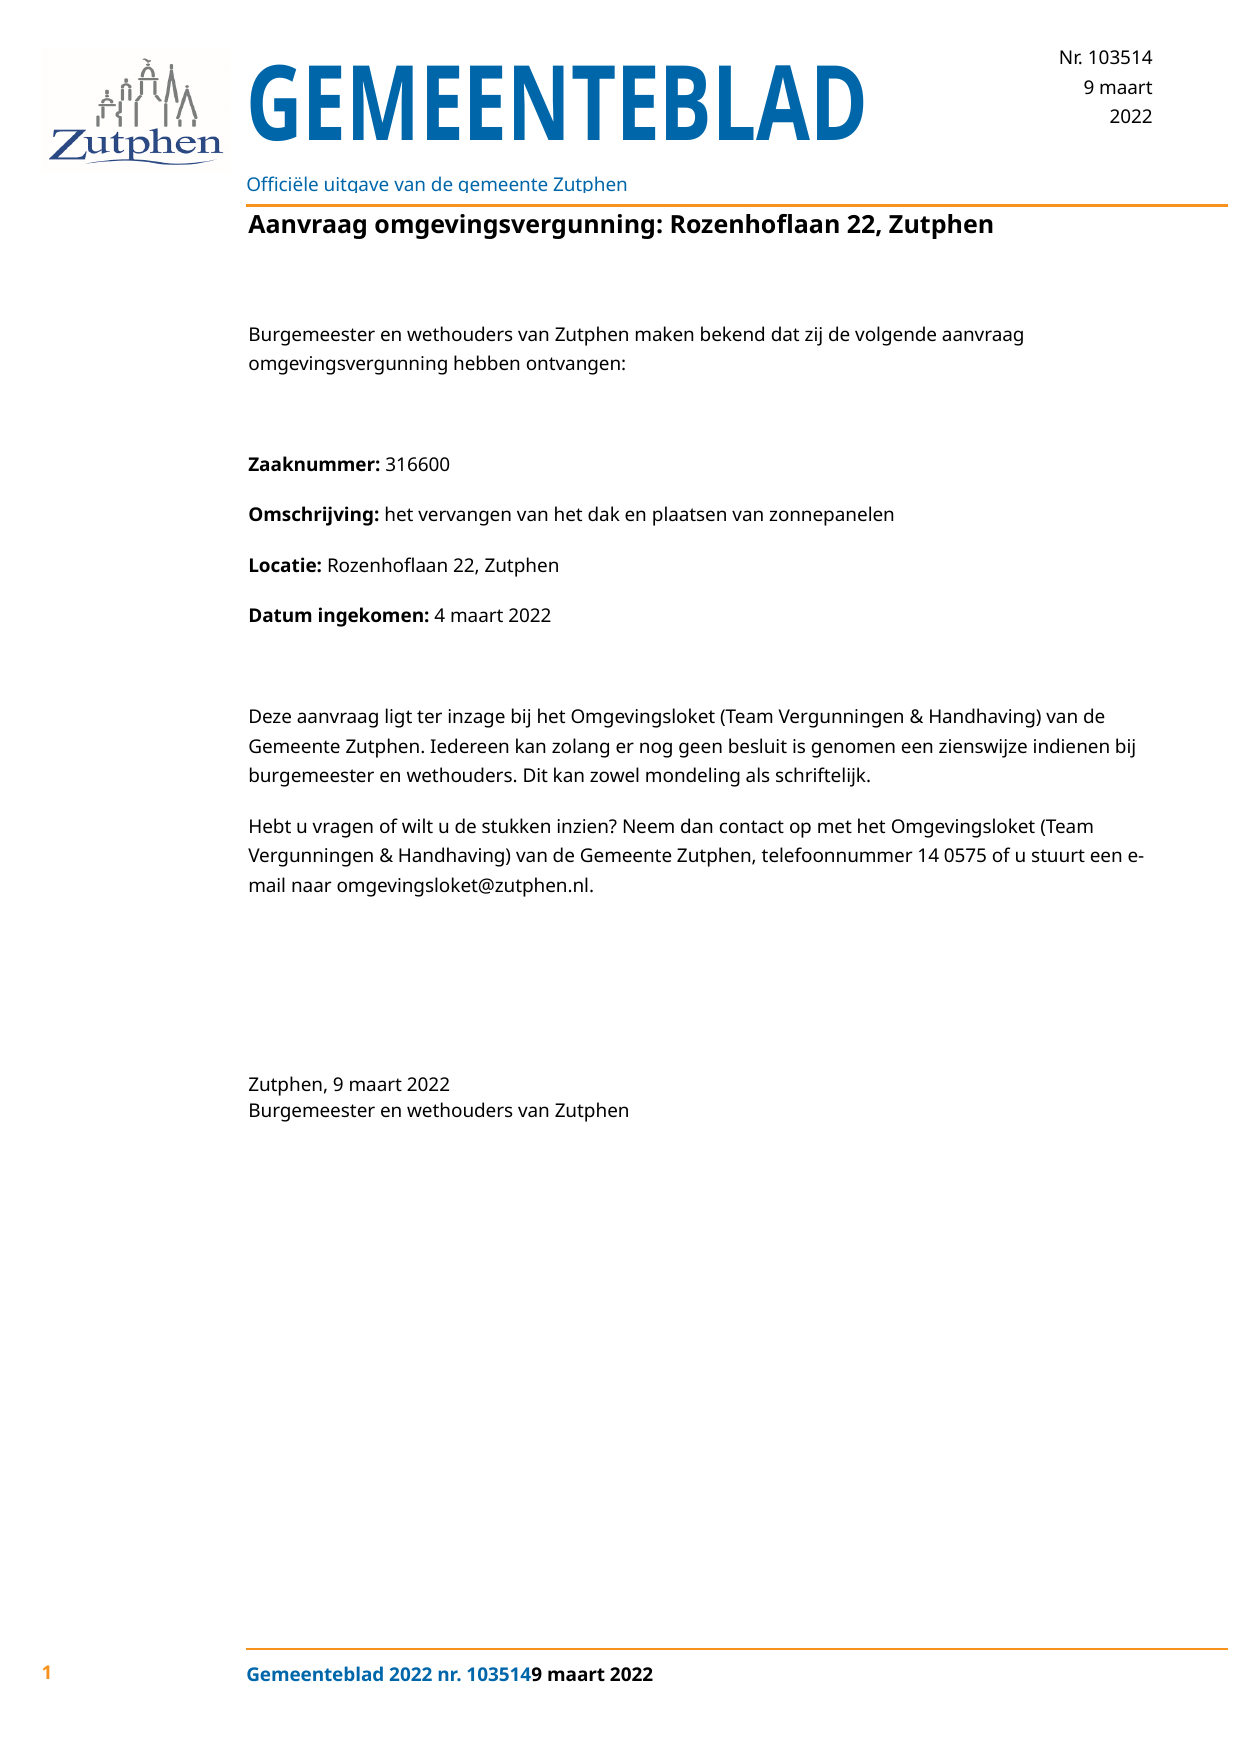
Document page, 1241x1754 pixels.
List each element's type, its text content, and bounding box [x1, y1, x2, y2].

picture [41, 47, 231, 172]
text Deze aanvraag ligt ter inzage bij het Omgevingsloket (Team Vergunningen & Handhaving) van de Gemeente Zutphen. Iedereen kan zolang er nog geen besluit is genomen een zienswijze indienen bij burgemeester en wethouders. Dit kan zowel mondeling als schriftelijk. [248, 703, 1152, 788]
text Zutphen, 9 maart 2022 [248, 1071, 1152, 1097]
text Burgemeester en wethouders van Zutphen maken bekend dat zij de volgende aanvraag omgevingsvergunning hebben ontvangen: [248, 321, 1152, 376]
text Aanvraag omgevingsvergunning: Rozenhoflaan 22, Zutphen [248, 207, 1152, 241]
text Datum ingekomen: 4 maart 2022 [248, 602, 1152, 628]
text Locatie: Rozenhoflaan 22, Zutphen [248, 552, 1152, 578]
text Hebt u vragen of wilt u de stukken inzien? Neem dan contact op met het Omgevingsloket (Team Vergunningen & Handhaving) van de Gemeente Zutphen, telefoonnummer 14 0575 of u stuurt een e-mail naar omgevingsloket@zutphen.nl. [248, 813, 1152, 898]
text Omschrijving: het vervangen van het dak en plaatsen van zonnepanelen [248, 502, 1152, 527]
text Zaaknummer: 316600 [248, 451, 1152, 477]
text Burgemeester en wethouders van Zutphen [248, 1097, 1152, 1122]
